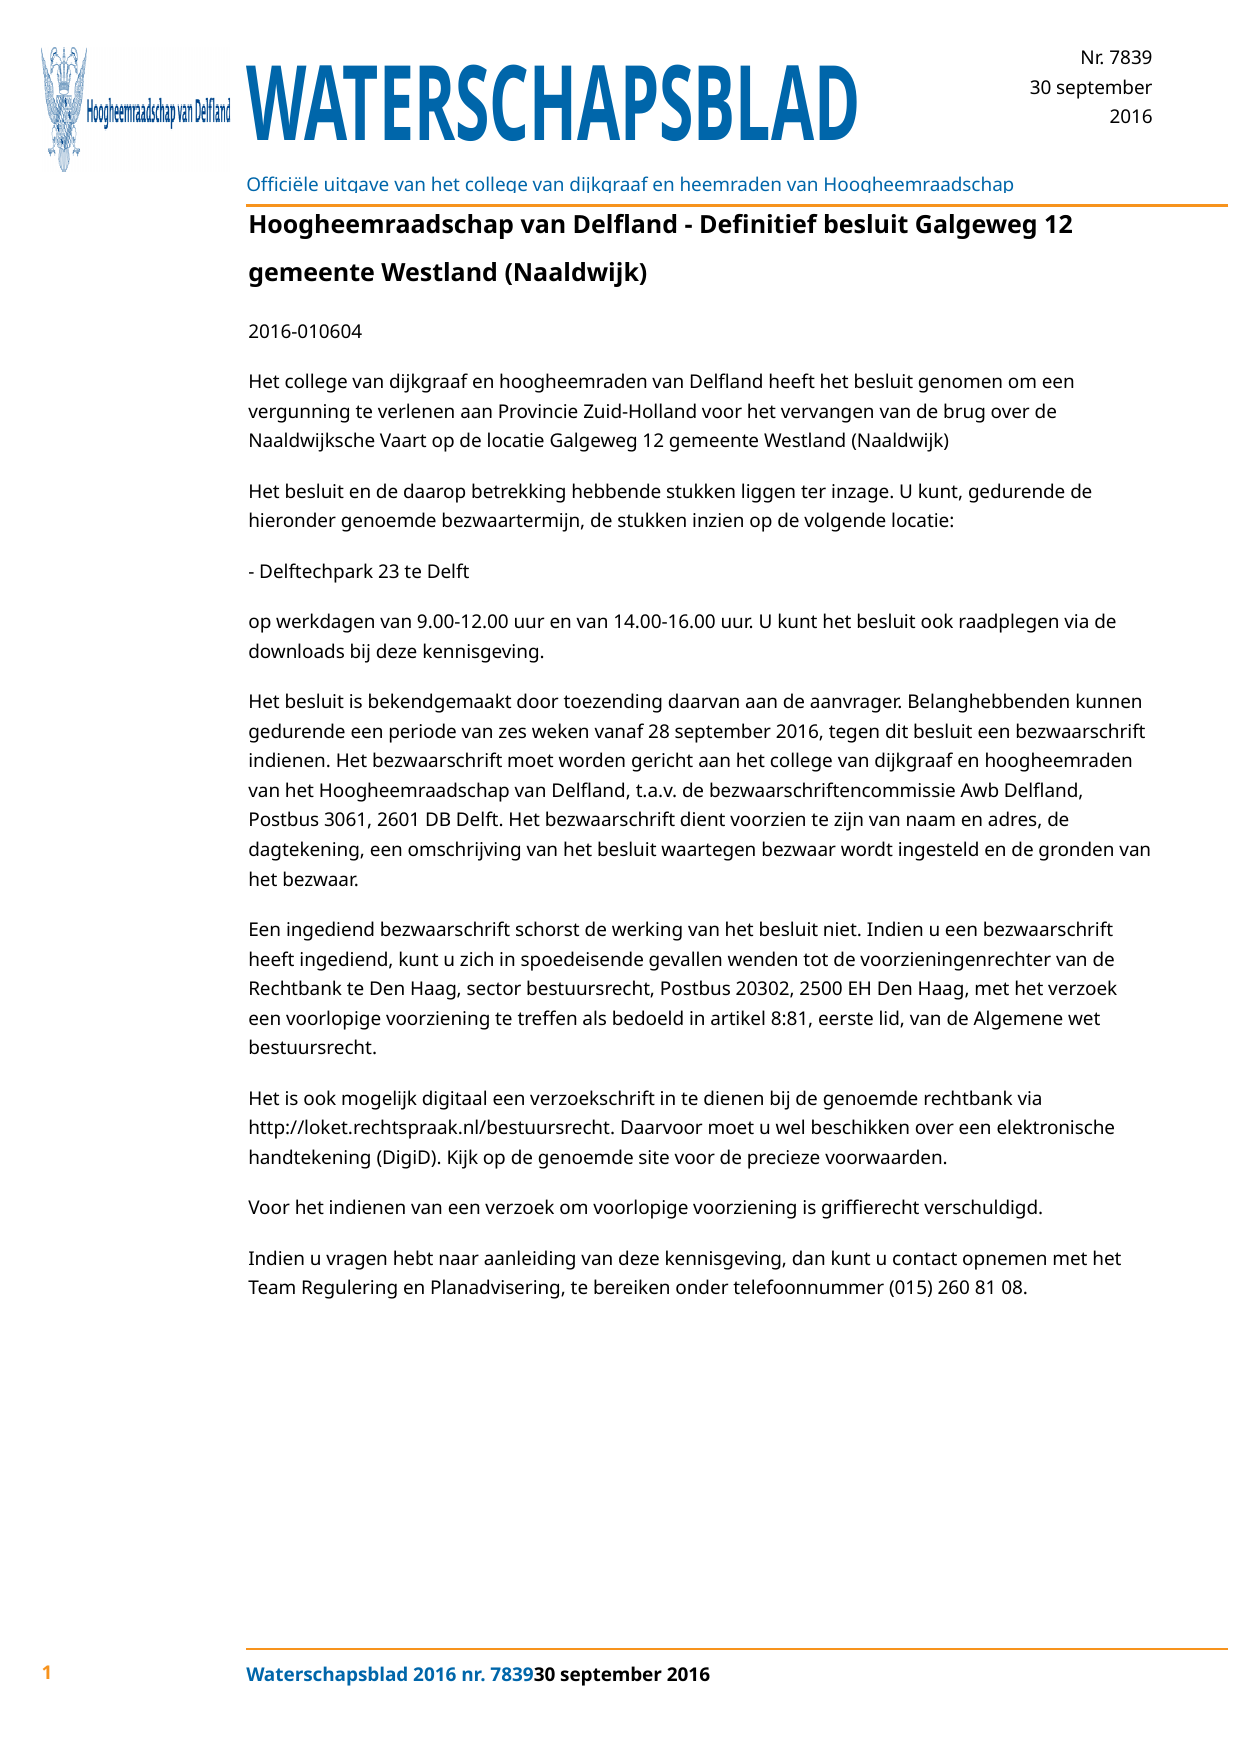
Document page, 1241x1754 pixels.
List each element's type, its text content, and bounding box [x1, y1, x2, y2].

text Het besluit is bekendgemaakt door toezending daarvan aan de aanvrager. Belanghebbenden kunnen gedurende een periode van zes weken vanaf 28 september 2016, tegen dit besluit een bezwaarschrift indienen. Het bezwaarschrift moet worden gericht aan het college van dijkgraaf en hoogheemraden van het Hoogheemraadschap van Delfland, t.a.v. de bezwaarschriftencommissie Awb Delfland, Postbus 3061, 2601 DB Delft. Het bezwaarschrift dient voorzien te zijn van naam en adres, de dagtekening, een omschrijving van het besluit waartegen bezwaar wordt ingesteld en de gronden van het bezwaar. [248, 688, 1152, 892]
text Indien u vragen hebt naar aanleiding van deze kennisgeving, dan kunt u contact opnemen met het Team Regulering en Planadvisering, te bereiken onder telefoonnummer (015) 260 81 08. [248, 1245, 1152, 1300]
text Het besluit en de daarop betrekking hebbende stukken liggen ter inzage. U kunt, gedurende de hieronder genoemde bezwaartermijn, de stukken inzien op de volgende locatie: [248, 478, 1152, 533]
text Hoogheemraadschap van Delfland - Definitief besluit Galgeweg 12 gemeente Westland (Naaldwijk) [248, 207, 1152, 288]
text Voor het indienen van een verzoek om voorlopige voorziening is griffierecht verschuldigd. [248, 1194, 1152, 1220]
text - Delftechpark 23 te Delft [248, 558, 1152, 584]
picture [41, 47, 231, 172]
text Een ingediend bezwaarschrift schorst de werking van het besluit niet. Indien u een bezwaarschrift heeft ingediend, kunt u zich in spoedeisende gevallen wenden tot de voorzieningenrechter van de Rechtbank te Den Haag, sector bestuursrecht, Postbus 20302, 2500 EH Den Haag, met het verzoek een voorlopige voorziening te treffen als bedoeld in artikel 8:81, eerste lid, van de Algemene wet bestuursrecht. [248, 916, 1152, 1060]
text Het college van dijkgraaf en hoogheemraden van Delfland heeft het besluit genomen om een vergunning te verlenen aan Provincie Zuid-Holland voor het vervangen van de brug over de Naaldwijksche Vaart op de locatie Galgeweg 12 gemeente Westland (Naaldwijk) [248, 368, 1152, 453]
text op werkdagen van 9.00-12.00 uur en van 14.00-16.00 uur. U kunt het besluit ook raadplegen via de downloads bij deze kennisgeving. [248, 608, 1152, 664]
text 2016-010604 [248, 318, 1152, 344]
text Het is ook mogelijk digitaal een verzoekschrift in te dienen bij de genoemde rechtbank via http://loket.rechtspraak.nl/bestuursrecht. Daarvoor moet u wel beschikken over een elektronische handtekening (DigiD). Kijk op de genoemde site voor de precieze voorwaarden. [248, 1085, 1152, 1170]
